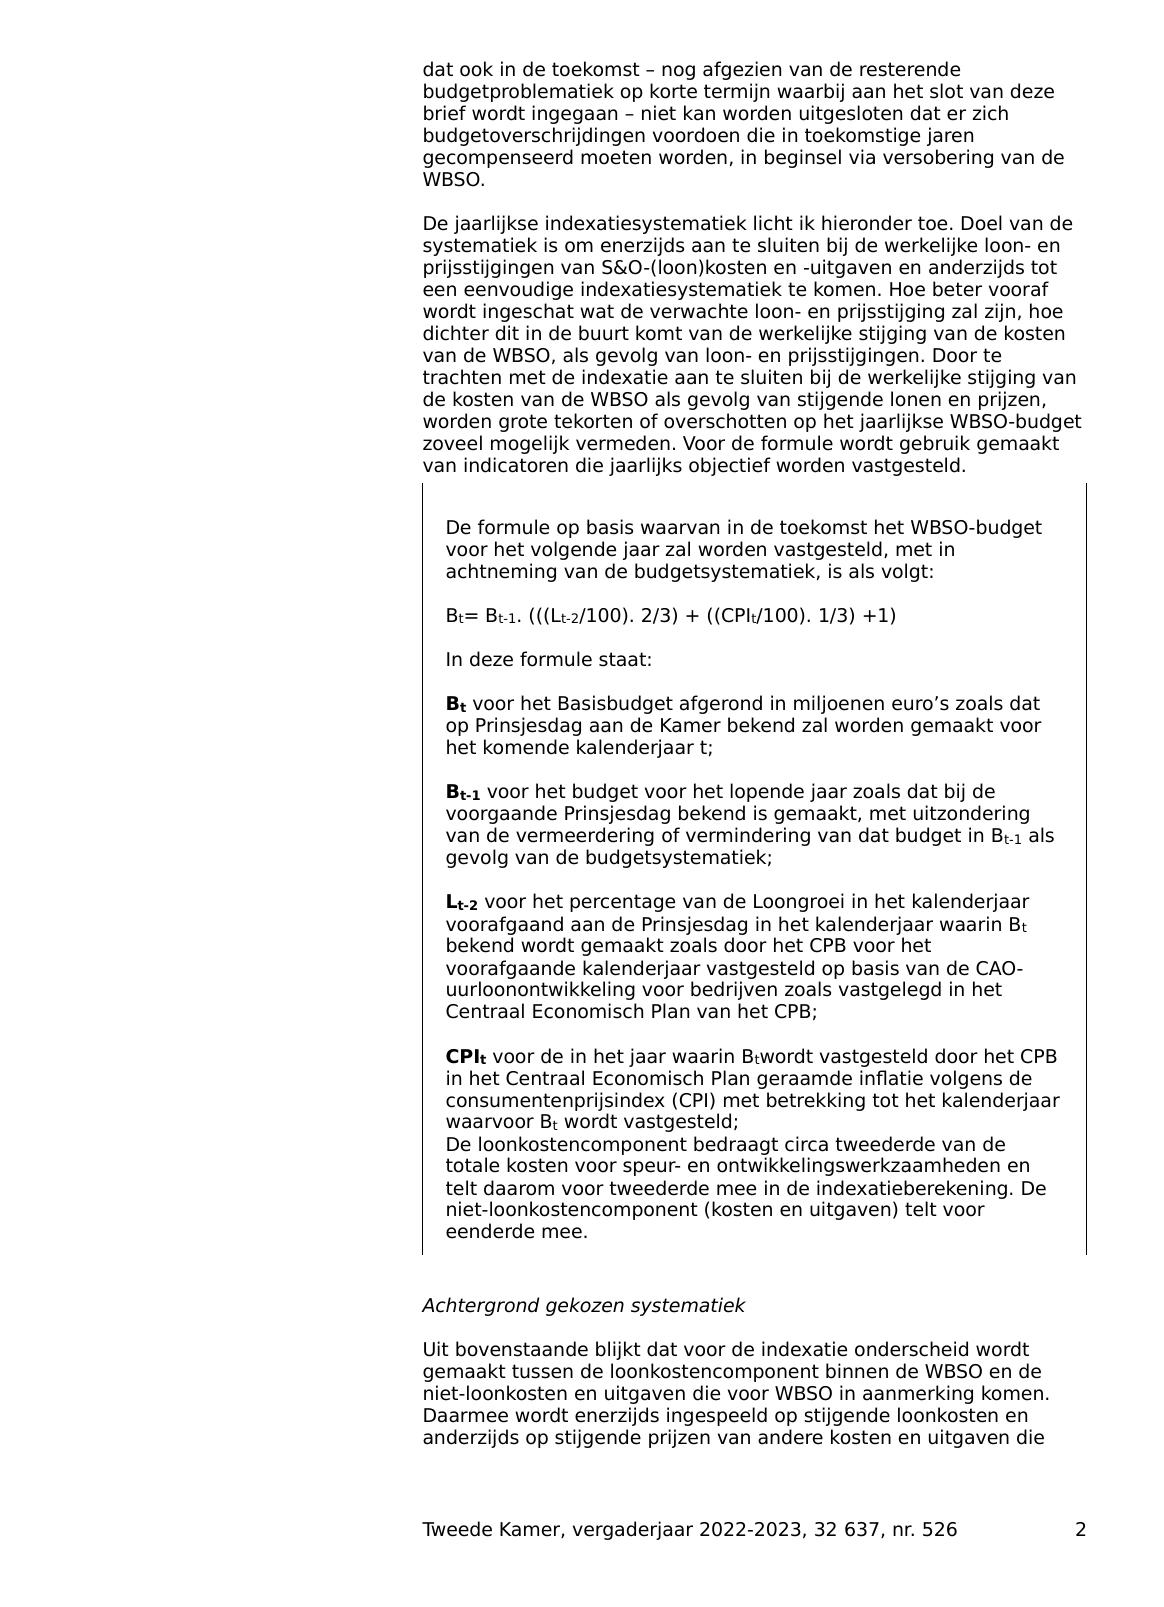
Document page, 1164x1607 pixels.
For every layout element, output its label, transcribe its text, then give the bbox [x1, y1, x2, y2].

text Uit bovenstaande blijkt dat voor de indexatie onderscheid wordt gemaakt tussen de loonkostencomponent binnen de WBSO en de niet-loonkosten en uitgaven die voor WBSO in aanmerking komen. Daarmee wordt enerzijds ingespeeld op stijgende loonkosten en anderzijds op stijgende prijzen van andere kosten en uitgaven die [422, 1339, 1087, 1449]
text De jaarlijkse indexatiesystematiek licht ik hieronder toe. Doel van de systematiek is om enerzijds aan te sluiten bij de werkelijke loon- en prijsstijgingen van S&O-(loon)kosten en -uitgaven en anderzijds tot een eenvoudige indexatiesystematiek te komen. Hoe beter vooraf wordt ingeschat wat de verwachte loon- en prijsstijging zal zijn, hoe dichter dit in de buurt komt van de werkelijke stijging van de kosten van de WBSO, als gevolg van loon- en prijsstijgingen. Door te trachten met de indexatie aan te sluiten bij de werkelijke stijging van de kosten van de WBSO als gevolg van stijgende lonen en prijzen, worden grote tekorten of overschotten op het jaarlijkse WBSO-budget zoveel mogelijk vermeden. Voor de formule wordt gebruik gemaakt van indicatoren die jaarlijks objectief worden vastgesteld. [422, 213, 1087, 477]
subtitle Achtergrond gekozen systematiek [422, 1295, 1087, 1317]
text dat ook in de toekomst – nog afgezien van de resterende budgetproblematiek op korte termijn waarbij aan het slot van deze brief wordt ingegaan – niet kan worden uitgesloten dat er zich budgetoverschrijdingen voordoen die in toekomstige jaren gecompenseerd moeten worden, in beginsel via versobering van de WBSO. [422, 59, 1087, 191]
table_header De formule op basis waarvan in de toekomst het WBSO-budget voor het volgende jaar zal worden vastgesteld, met in achtneming van de budgetsystematiek, is als volgt: Bt= Bt-1. (((Lt-2/100). 2/3) + ((CPIt/100). 1/3) +1) In deze formule staat: Bt voor het Basisbudget afgerond in miljoenen euro’s zoals dat op Prinsjesdag aan de Kamer bekend zal worden gemaakt voor het komende kalenderjaar t; Bt-1 voor het budget voor het lopende jaar zoals dat bij de voorgaande Prinsjesdag bekend is gemaakt, met uitzondering van de vermeerdering of vermindering van dat budget in Bt-1 als gevolg van de budgetsystematiek; Lt-2 voor het percentage van de Loongroei in het kalenderjaar voorafgaand aan de Prinsjesdag in het kalenderjaar waarin Bt bekend wordt gemaakt zoals door het CPB voor het voorafgaande kalenderjaar vastgesteld op basis van de CAO-uurloonontwikkeling voor bedrijven zoals vastgelegd in het Centraal Economisch Plan van het CPB; CPIt voor de in het jaar waarin Btwordt vastgesteld door het CPB in het Centraal Economisch Plan geraamde inflatie volgens de consumentenprijsindex (CPI) met betrekking tot het kalenderjaar waarvoor Bt wordt vastgesteld; De loonkostencomponent bedraagt circa tweederde van de totale kosten voor speur- en ontwikkelingswerkzaamheden en telt daarom voor tweederde mee in de indexatieberekening. De niet-loonkostencomponent (kosten en uitgaven) telt voor eenderde mee. [423, 483, 1086, 1255]
